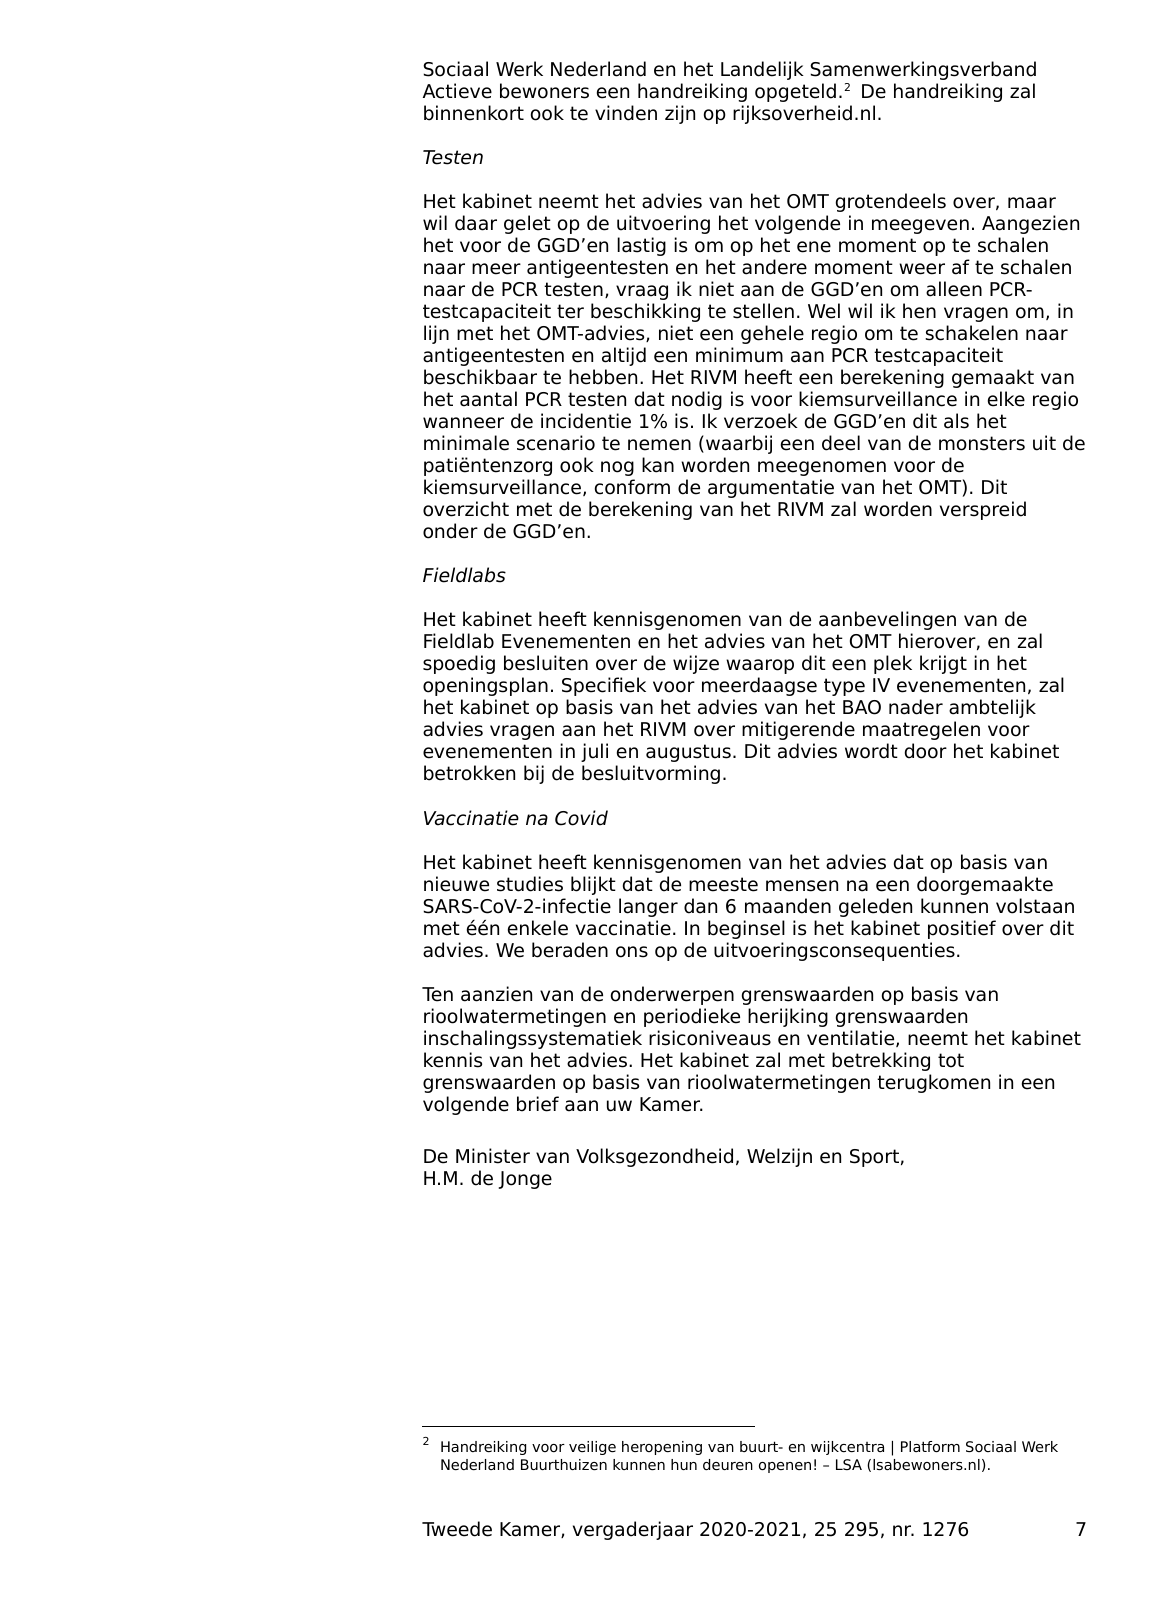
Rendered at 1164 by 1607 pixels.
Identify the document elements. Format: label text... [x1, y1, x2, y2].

text Sociaal Werk Nederland en het Landelijk Samenwerkingsverband Actieve bewoners een handreiking opgeteld. De handreiking zal binnenkort ook te vinden zijn op rijksoverheid.nl. [422, 59, 1087, 125]
text Ten aanzien van de onderwerpen grenswaarden op basis van rioolwatermetingen en periodieke herijking grenswaarden inschalingssystematiek risiconiveaus en ventilatie, neemt het kabinet kennis van het advies. Het kabinet zal met betrekking tot grenswaarden op basis van rioolwatermetingen terugkomen in een volgende brief aan uw Kamer. [422, 984, 1087, 1116]
text De Minister van Volksgezondheid, Welzijn en Sport, H.M. de Jonge [422, 1146, 1087, 1189]
subtitle Fieldlabs [422, 565, 1087, 587]
text Het kabinet heeft kennisgenomen van de aanbevelingen van de Fieldlab Evenementen en het advies van het OMT hierover, en zal spoedig besluiten over de wijze waarop dit een plek krijgt in het openingsplan. Specifiek voor meerdaagse type IV evenementen, zal het kabinet op basis van het advies van het BAO nader ambtelijk advies vragen aan het RIVM over mitigerende maatregelen voor evenementen in juli en augustus. Dit advies wordt door het kabinet betrokken bij de besluitvorming. [422, 609, 1087, 785]
text Handreiking voor veilige heropening van buurt- en wijkcentra | Platform Sociaal Werk Nederland Buurthuizen kunnen hun deuren openen! – LSA (lsabewoners.nl). [422, 1435, 1087, 1474]
subtitle Testen [422, 147, 1087, 169]
text Het kabinet neemt het advies van het OMT grotendeels over, maar wil daar gelet op de uitvoering het volgende in meegeven. Aangezien het voor de GGD’en lastig is om op het ene moment op te schalen naar meer antigeentesten en het andere moment weer af te schalen naar de PCR testen, vraag ik niet aan de GGD’en om alleen PCR-testcapaciteit ter beschikking te stellen. Wel wil ik hen vragen om, in lijn met het OMT-advies, niet een gehele regio om te schakelen naar antigeentesten en altijd een minimum aan PCR testcapaciteit beschikbaar te hebben. Het RIVM heeft een berekening gemaakt van het aantal PCR testen dat nodig is voor kiemsurveillance in elke regio wanneer de incidentie 1% is. Ik verzoek de GGD’en dit als het minimale scenario te nemen (waarbij een deel van de monsters uit de patiëntenzorg ook nog kan worden meegenomen voor de kiemsurveillance, conform de argumentatie van het OMT). Dit overzicht met de berekening van het RIVM zal worden verspreid onder de GGD’en. [422, 191, 1087, 543]
text Het kabinet heeft kennisgenomen van het advies dat op basis van nieuwe studies blijkt dat de meeste mensen na een doorgemaakte SARS-CoV-2-infectie langer dan 6 maanden geleden kunnen volstaan met één enkele vaccinatie. In beginsel is het kabinet positief over dit advies. We beraden ons op de uitvoeringsconsequenties. [422, 852, 1087, 961]
subtitle Vaccinatie na Covid [422, 807, 1087, 829]
